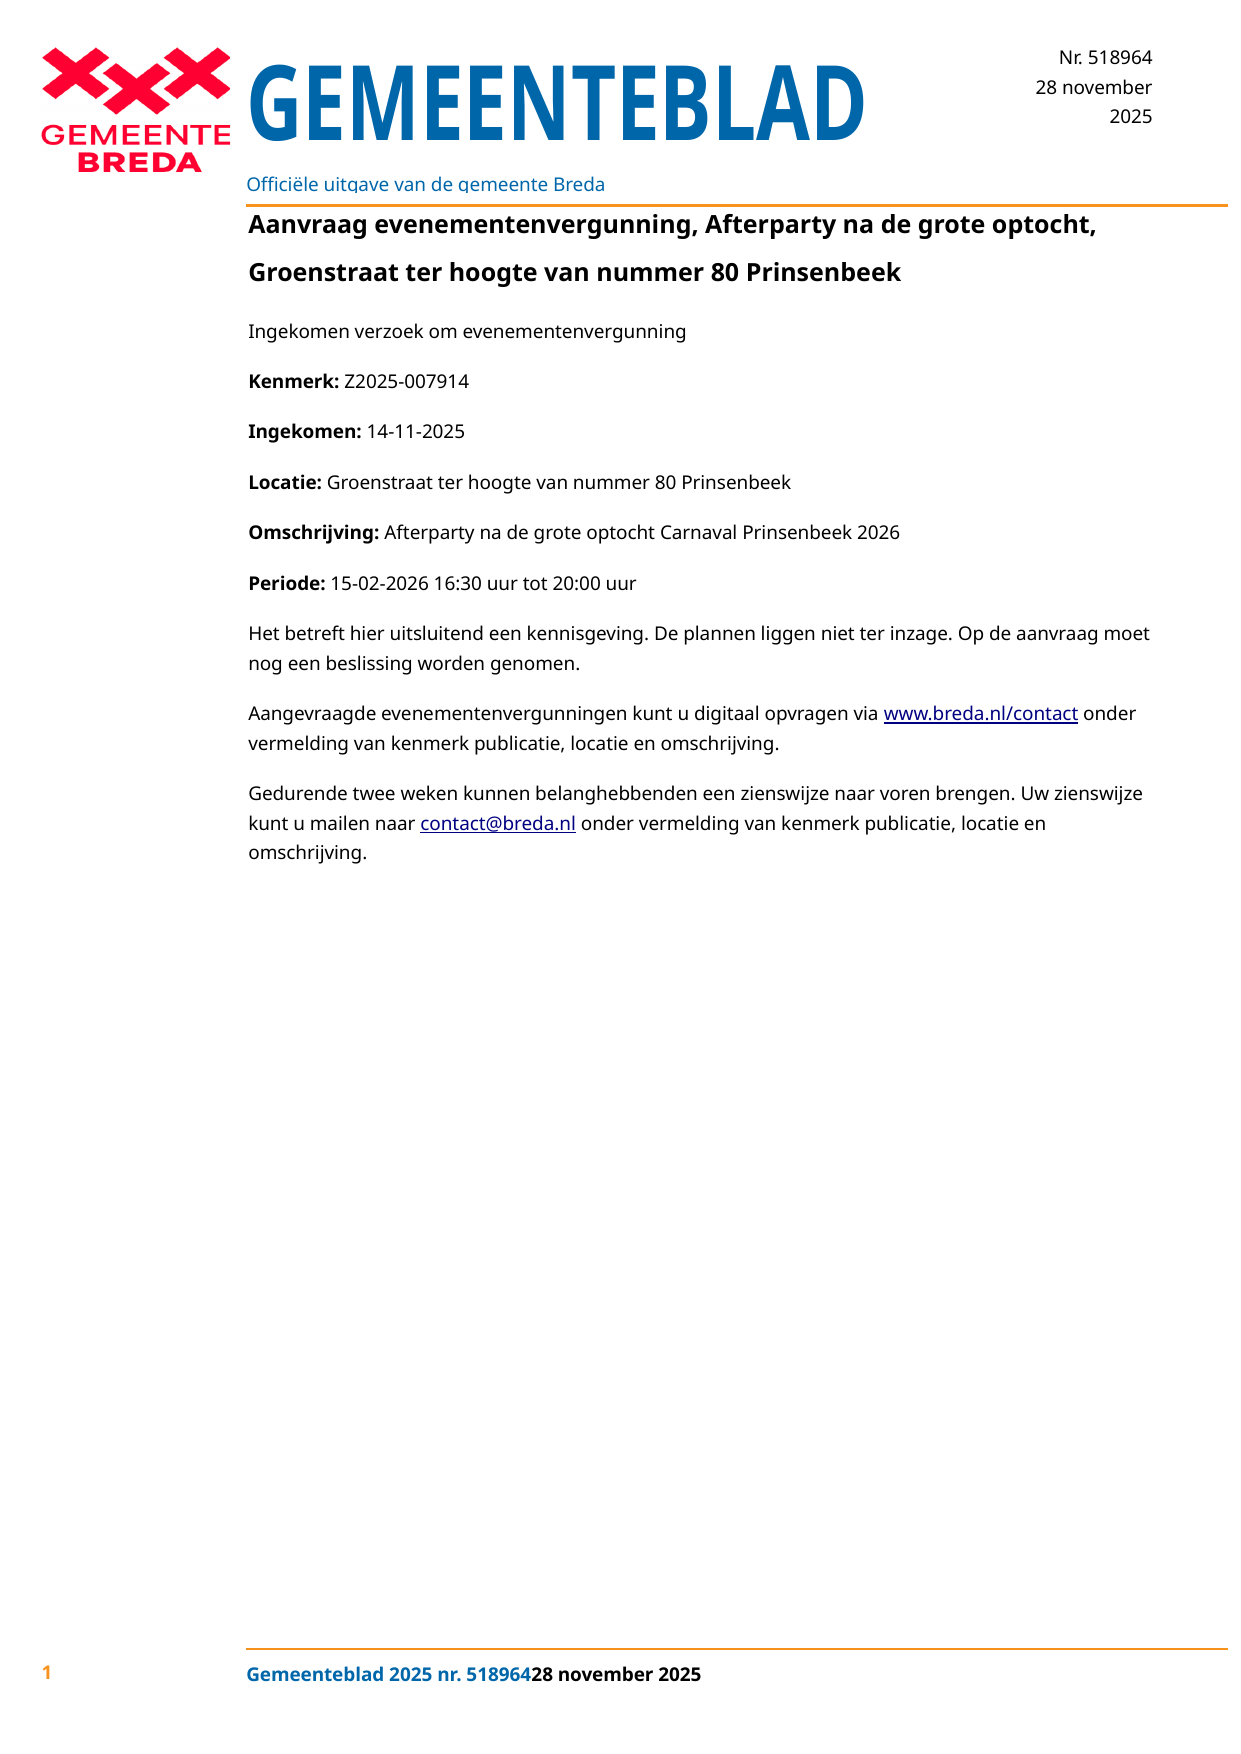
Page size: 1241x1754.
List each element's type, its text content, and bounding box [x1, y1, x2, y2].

text Locatie: Groenstraat ter hoogte van nummer 80 Prinsenbeek [248, 469, 1152, 495]
text Aangevraagde evenementenvergunningen kunt u digitaal opvragen via www.breda.nl/contact onder vermelding van kenmerk publicatie, locatie en omschrijving. [248, 700, 1152, 756]
text Ingekomen verzoek om evenementenvergunning [248, 318, 1152, 344]
text Kenmerk: Z2025-007914 [248, 368, 1152, 394]
text Het betreft hier uitsluitend een kennisgeving. De plannen liggen niet ter inzage. Op de aanvraag moet nog een beslissing worden genomen. [248, 620, 1152, 676]
text Periode: 15-02-2026 16:30 uur tot 20:00 uur [248, 570, 1152, 596]
picture [41, 47, 231, 172]
text Omschrijving: Afterparty na de grote optocht Carnaval Prinsenbeek 2026 [248, 519, 1152, 545]
text Gedurende twee weken kunnen belanghebbenden een zienswijze naar voren brengen. Uw zienswijze kunt u mailen naar contact@breda.nl onder vermelding van kenmerk publicatie, locatie en omschrijving. [248, 780, 1152, 865]
text Aanvraag evenementenvergunning, Afterparty na de grote optocht, Groenstraat ter hoogte van nummer 80 Prinsenbeek [248, 207, 1152, 288]
text Ingekomen: 14-11-2025 [248, 419, 1152, 444]
